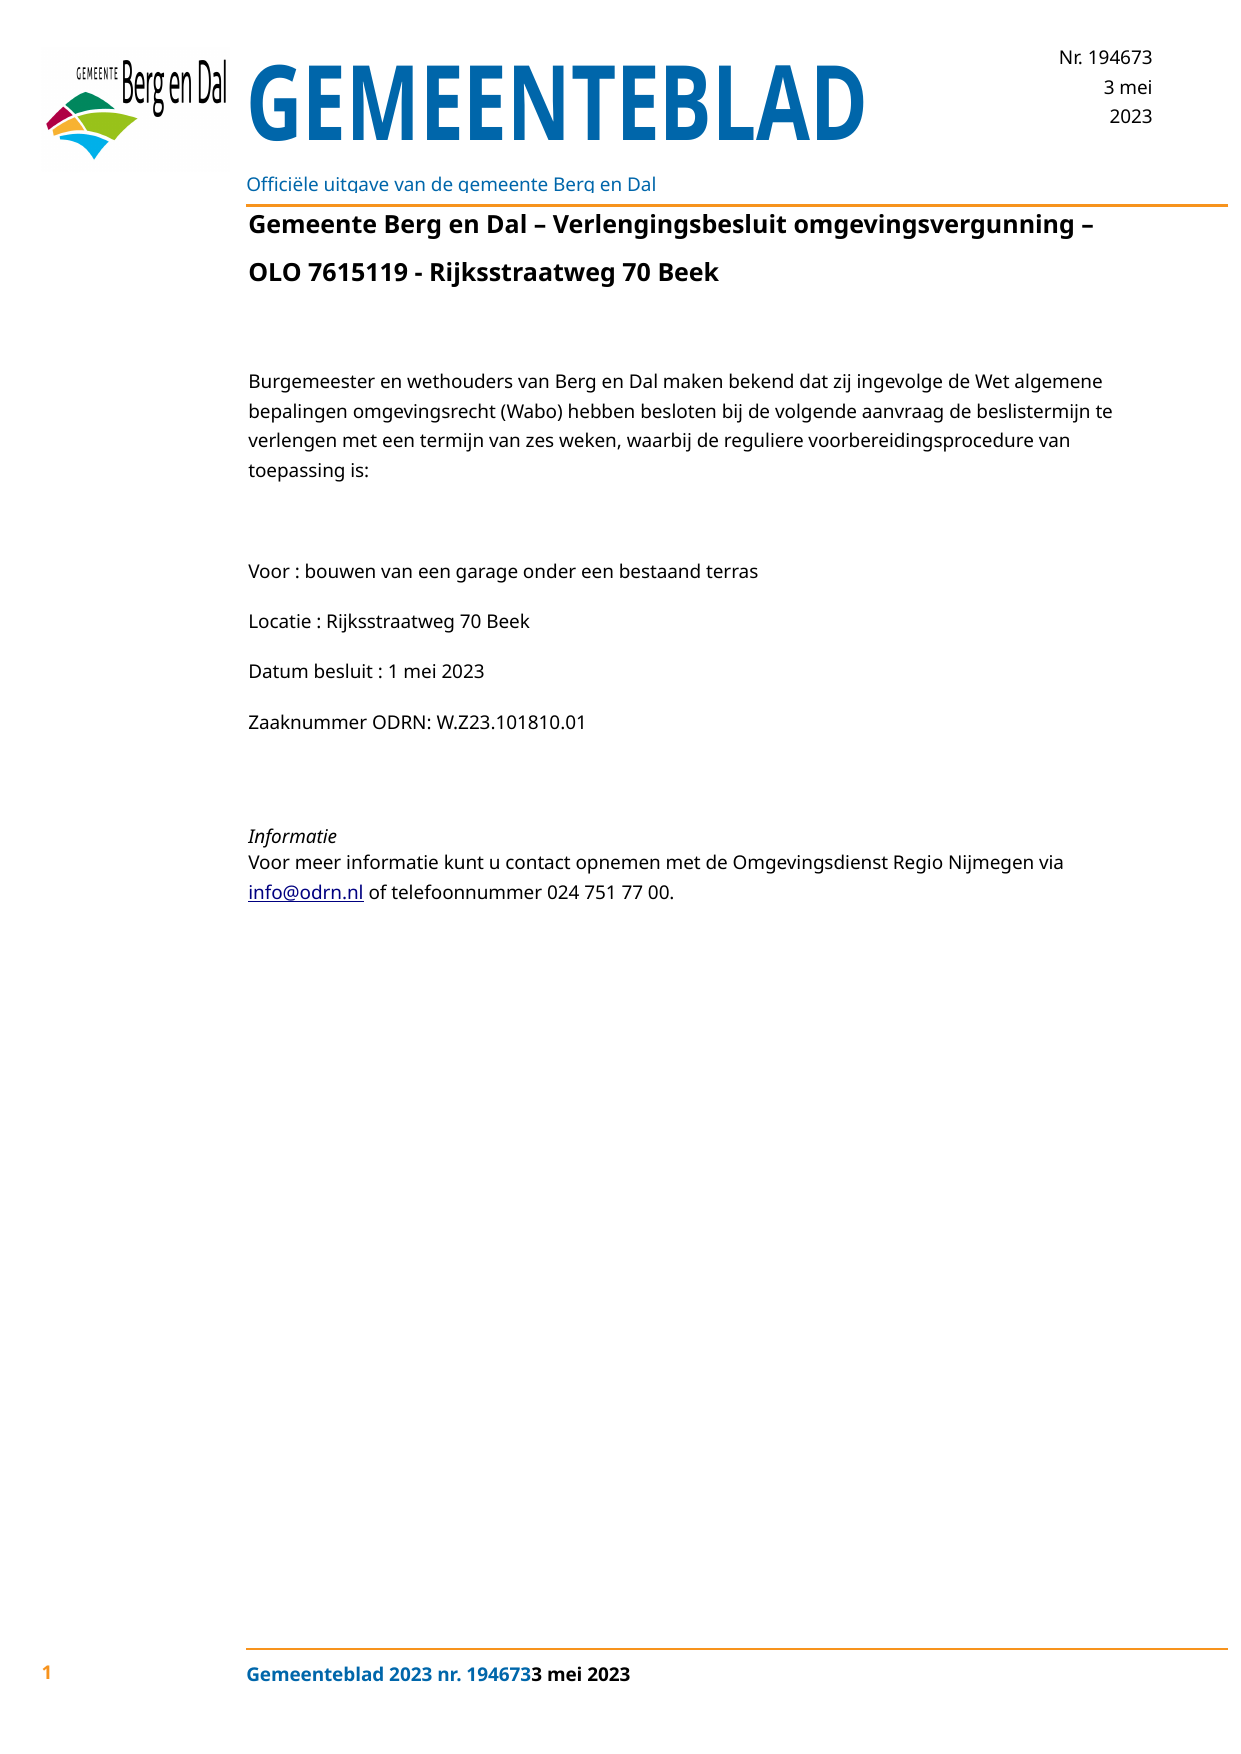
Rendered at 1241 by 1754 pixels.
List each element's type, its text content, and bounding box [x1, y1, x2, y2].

picture [41, 47, 231, 172]
text Burgemeester en wethouders van Berg en Dal maken bekend dat zij ingevolge de Wet algemene bepalingen omgevingsrecht (Wabo) hebben besloten bij de volgende aanvraag de beslistermijn te verlengen met een termijn van zes weken, waarbij de reguliere voorbereidingsprocedure van toepassing is: [248, 368, 1152, 483]
text Zaaknummer ODRN: W.Z23.101810.01 [248, 709, 1152, 735]
text Gemeente Berg en Dal – Verlengingsbesluit omgevingsvergunning – OLO 7615119 - Rijksstraatweg 70 Beek [248, 207, 1152, 288]
text Voor meer informatie kunt u contact opnemen met de Omgevingsdienst Regio Nijmegen via info@odrn.nl of telefoonnummer 024 751 77 00. [248, 849, 1152, 904]
text Datum besluit : 1 mei 2023 [248, 659, 1152, 684]
text Informatie [248, 823, 1152, 849]
text Locatie : Rijksstraatweg 70 Beek [248, 608, 1152, 634]
text Voor : bouwen van een garage onder een bestaand terras [248, 558, 1152, 584]
